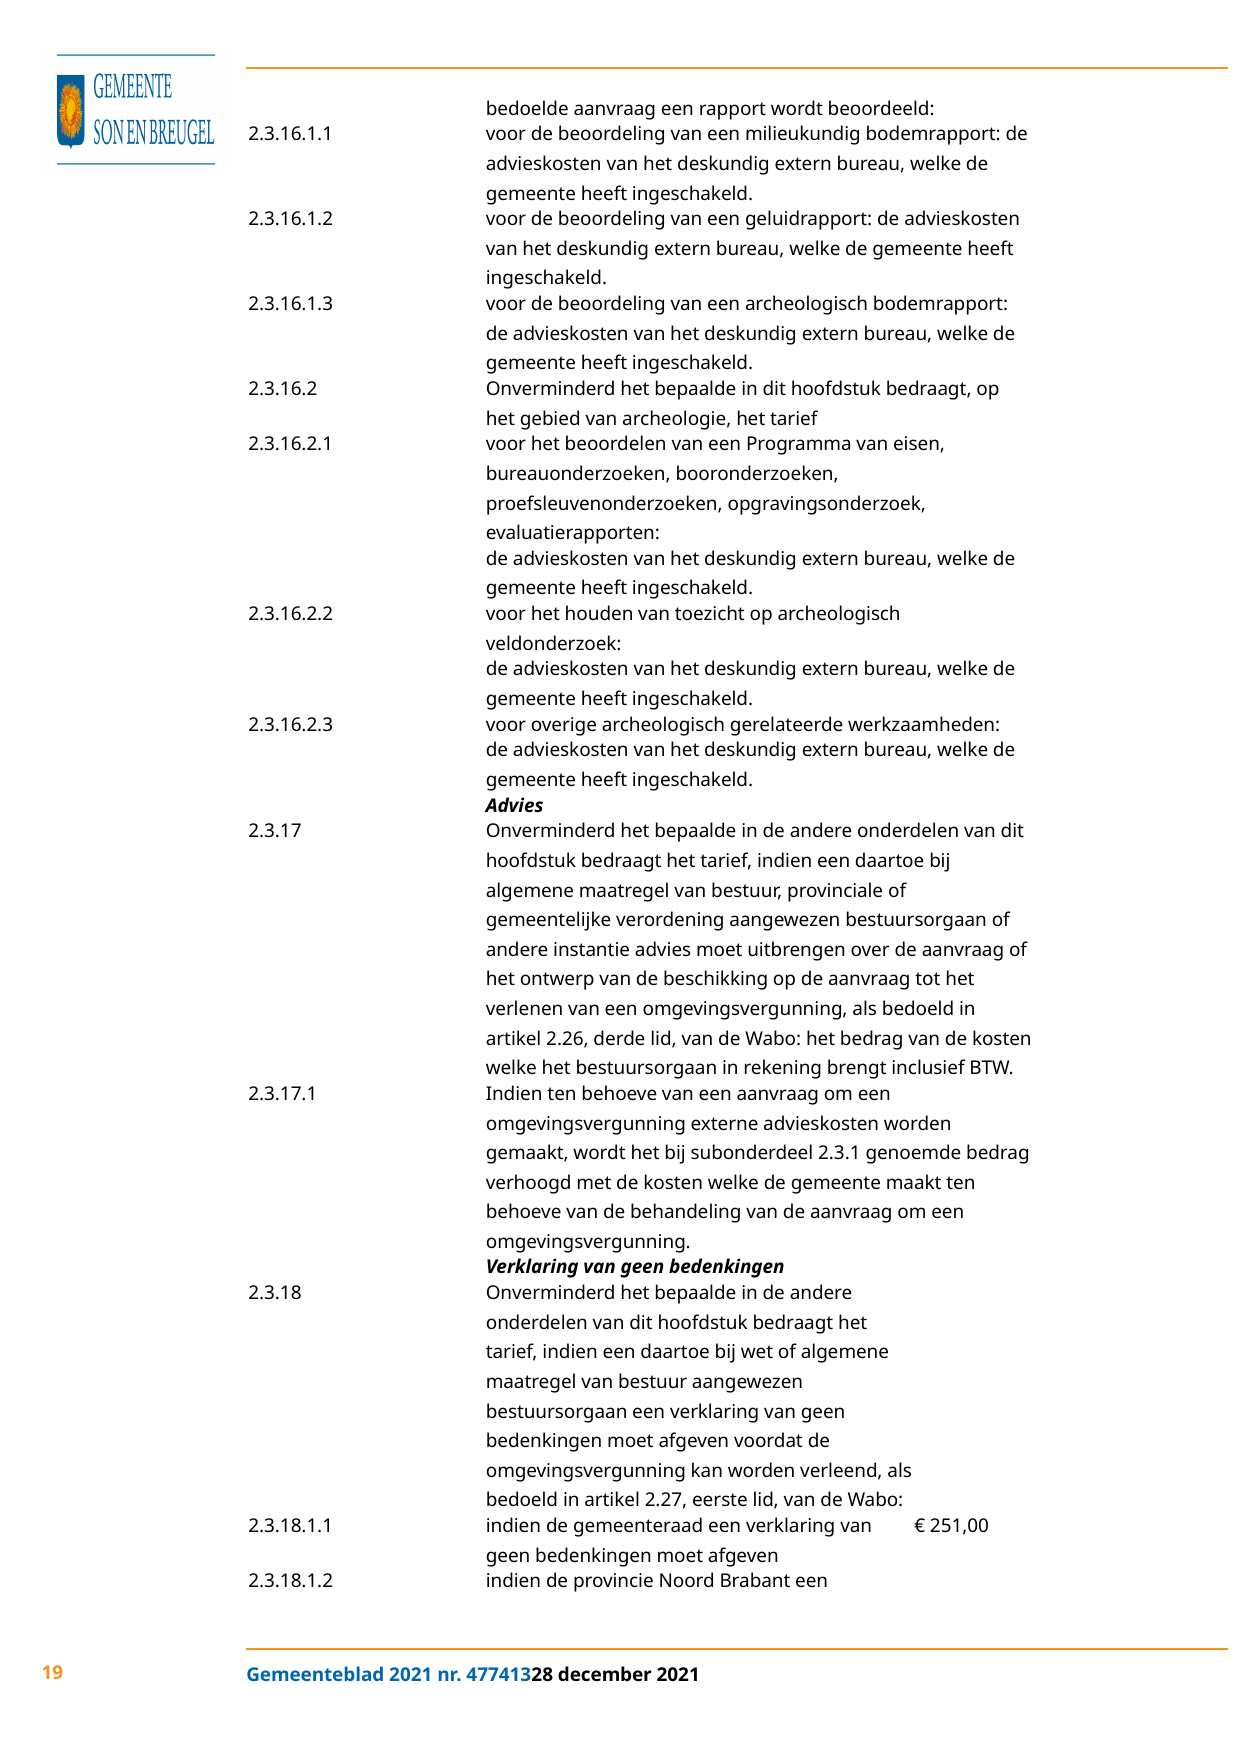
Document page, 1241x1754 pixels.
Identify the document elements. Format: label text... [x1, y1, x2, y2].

table_cell [1033, 818, 1152, 1080]
table_cell bedoelde aanvraag een rapport wordt beoordeeld: [486, 95, 1033, 121]
table_cell Indien ten behoeve van een aanvraag om een omgevingsvergunning externe advieskosten worden gemaakt, wordt het bij subonderdeel 2.3.1 genoemde bedrag verhoogd met de kosten welke de gemeente maakt ten behoeve van de behandeling van de aanvraag om een omgevingsvergunning. [486, 1080, 1033, 1254]
table_cell Verklaring van geen bedenkingen [486, 1254, 914, 1279]
table_cell [914, 1280, 1152, 1512]
table_cell [1033, 121, 1152, 205]
table_cell [1033, 600, 1152, 656]
table_cell 2.3.16.2.2 [248, 600, 486, 656]
table_cell [248, 792, 486, 818]
table_cell voor de beoordeling van een geluidrapport: de advieskosten van het deskundig extern bureau, welke de gemeente heeft ingeschakeld. [486, 205, 1033, 290]
table_cell 2.3.17.1 [248, 1080, 486, 1254]
table_cell 2.3.16.2 [248, 375, 486, 431]
table_cell [1033, 545, 1152, 600]
table_cell Onverminderd het bepaalde in de andere onderdelen van dit hoofdstuk bedraagt het tarief, indien een daartoe bij wet of algemene maatregel van bestuur aangewezen bestuursorgaan een verklaring van geen bedenkingen moet afgeven voordat de omgevingsvergunning kan worden verleend, als bedoeld in artikel 2.27, eerste lid, van de Wabo: [486, 1280, 914, 1512]
table_cell 2.3.16.1.1 [248, 121, 486, 205]
table_cell 2.3.16.2.3 [248, 711, 486, 737]
table_cell [914, 1254, 1152, 1279]
table_cell de advieskosten van het deskundig extern bureau, welke de gemeente heeft ingeschakeld. [486, 737, 1033, 792]
table_cell [1033, 95, 1152, 121]
table_cell voor de beoordeling van een archeologisch bodemrapport: de advieskosten van het deskundig extern bureau, welke de gemeente heeft ingeschakeld. [486, 290, 1033, 375]
table_cell [1033, 205, 1152, 290]
picture [41, 47, 231, 172]
table_cell de advieskosten van het deskundig extern bureau, welke de gemeente heeft ingeschakeld. [486, 545, 1033, 600]
table_cell 2.3.18.1.2 [248, 1568, 486, 1593]
table_cell Advies [486, 792, 1033, 818]
table_cell [1033, 431, 1152, 545]
table_cell 2.3.16.1.2 [248, 205, 486, 290]
table_cell Onverminderd het bepaalde in dit hoofdstuk bedraagt, op het gebied van archeologie, het tarief [486, 375, 1033, 431]
table_cell Onverminderd het bepaalde in de andere onderdelen van dit hoofdstuk bedraagt het tarief, indien een daartoe bij algemene maatregel van bestuur, provinciale of gemeentelijke verordening aangewezen bestuursorgaan of andere instantie advies moet uitbrengen over de aanvraag of het ontwerp van de beschikking op de aanvraag tot het verlenen van een omgevingsvergunning, als bedoeld in artikel 2.26, derde lid, van de Wabo: het bedrag van de kosten welke het bestuursorgaan in rekening brengt inclusief BTW. [486, 818, 1033, 1080]
table_cell indien de provincie Noord Brabant een [486, 1568, 914, 1593]
table_cell 2.3.18 [248, 1280, 486, 1512]
table_cell [1033, 792, 1152, 818]
table_cell 2.3.16.1.3 [248, 290, 486, 375]
table_cell voor overige archeologisch gerelateerde werkzaamheden: [486, 711, 1033, 737]
table_cell [1033, 290, 1152, 375]
table_cell [248, 545, 486, 600]
table_cell voor het beoordelen van een Programma van eisen, bureauonderzoeken, booronderzoeken, proefsleuvenonderzoeken, opgravingsonderzoek, evaluatierapporten: [486, 431, 1033, 545]
table_cell [914, 1568, 1152, 1593]
table_cell [248, 656, 486, 711]
table_cell 2.3.16.2.1 [248, 431, 486, 545]
table_cell voor de beoordeling van een milieukundig bodemrapport: de advieskosten van het deskundig extern bureau, welke de gemeente heeft ingeschakeld. [486, 121, 1033, 205]
table_cell [1033, 656, 1152, 711]
table_cell [1033, 1080, 1152, 1254]
table_cell [248, 1254, 486, 1279]
table_cell € 251,00 [914, 1512, 1152, 1568]
table_cell de advieskosten van het deskundig extern bureau, welke de gemeente heeft ingeschakeld. [486, 656, 1033, 711]
table_cell 2.3.17 [248, 818, 486, 1080]
table_cell [248, 95, 486, 121]
table_cell [1033, 711, 1152, 737]
table_cell 2.3.18.1.1 [248, 1512, 486, 1568]
table_cell [248, 737, 486, 792]
table_cell [1033, 737, 1152, 792]
table_cell [1033, 375, 1152, 431]
table_cell indien de gemeenteraad een verklaring van geen bedenkingen moet afgeven [486, 1512, 914, 1568]
table_cell voor het houden van toezicht op archeologisch veldonderzoek: [486, 600, 1033, 656]
